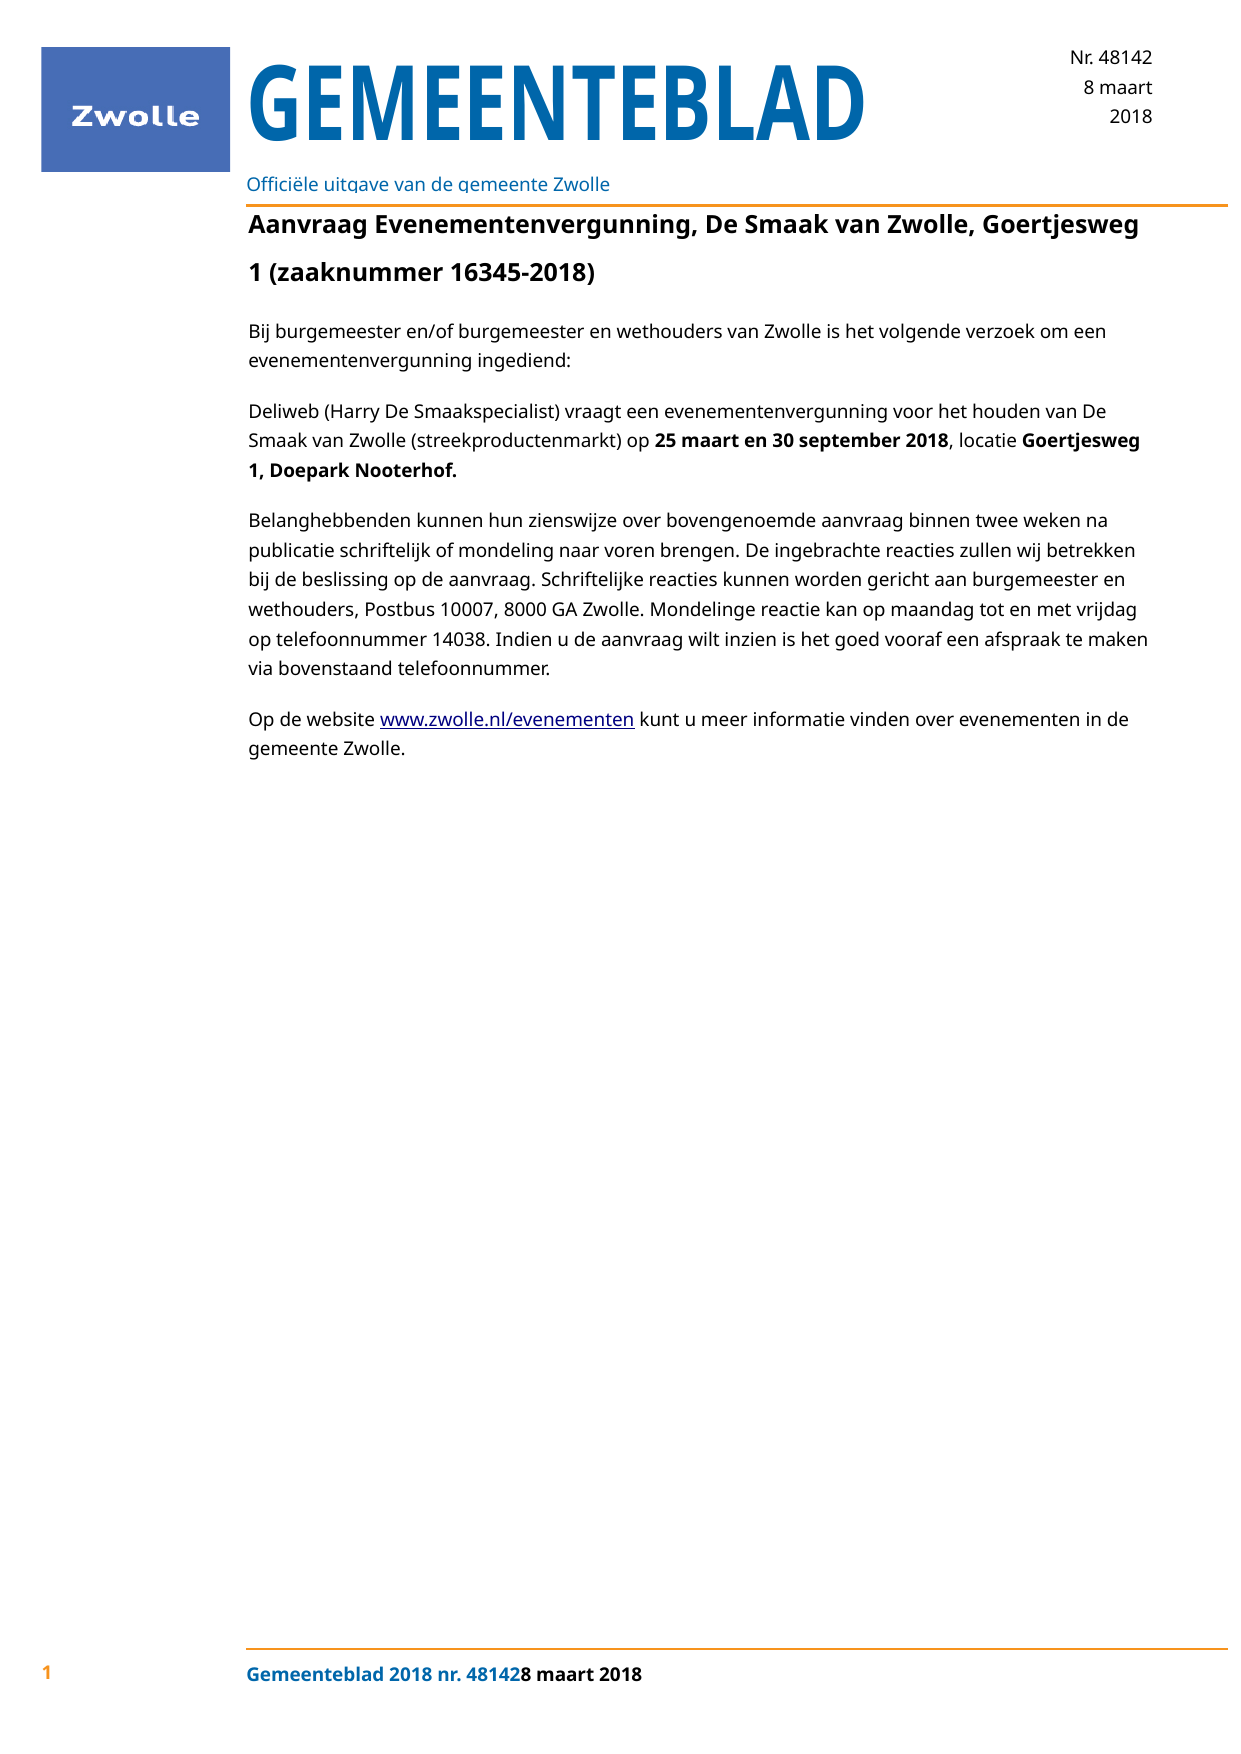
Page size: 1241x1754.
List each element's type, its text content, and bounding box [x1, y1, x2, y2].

text Op de website www.zwolle.nl/evenementen kunt u meer informatie vinden over evenementen in de gemeente Zwolle. [248, 706, 1152, 761]
text Belanghebbenden kunnen hun zienswijze over bovengenoemde aanvraag binnen twee weken na publicatie schriftelijk of mondeling naar voren brengen. De ingebrachte reacties zullen wij betrekken bij de beslissing op de aanvraag. Schriftelijke reacties kunnen worden gericht aan burgemeester en wethouders, Postbus 10007, 8000 GA Zwolle. Mondelinge reactie kan op maandag tot en met vrijdag op telefoonnummer 14038. Indien u de aanvraag wilt inzien is het goed vooraf een afspraak te maken via bovenstaand telefoonnummer. [248, 507, 1152, 681]
text Deliweb (Harry De Smaakspecialist) vraagt een evenementenvergunning voor het houden van De Smaak van Zwolle (streekproductenmarkt) op 25 maart en 30 september 2018, locatie Goertjesweg 1, Doepark Nooterhof. [248, 398, 1152, 483]
text Bij burgemeester en/of burgemeester en wethouders van Zwolle is het volgende verzoek om een evenementenvergunning ingediend: [248, 318, 1152, 373]
text Aanvraag Evenementenvergunning, De Smaak van Zwolle, Goertjesweg 1 (zaaknummer 16345-2018) [248, 207, 1152, 288]
picture [41, 47, 231, 172]
